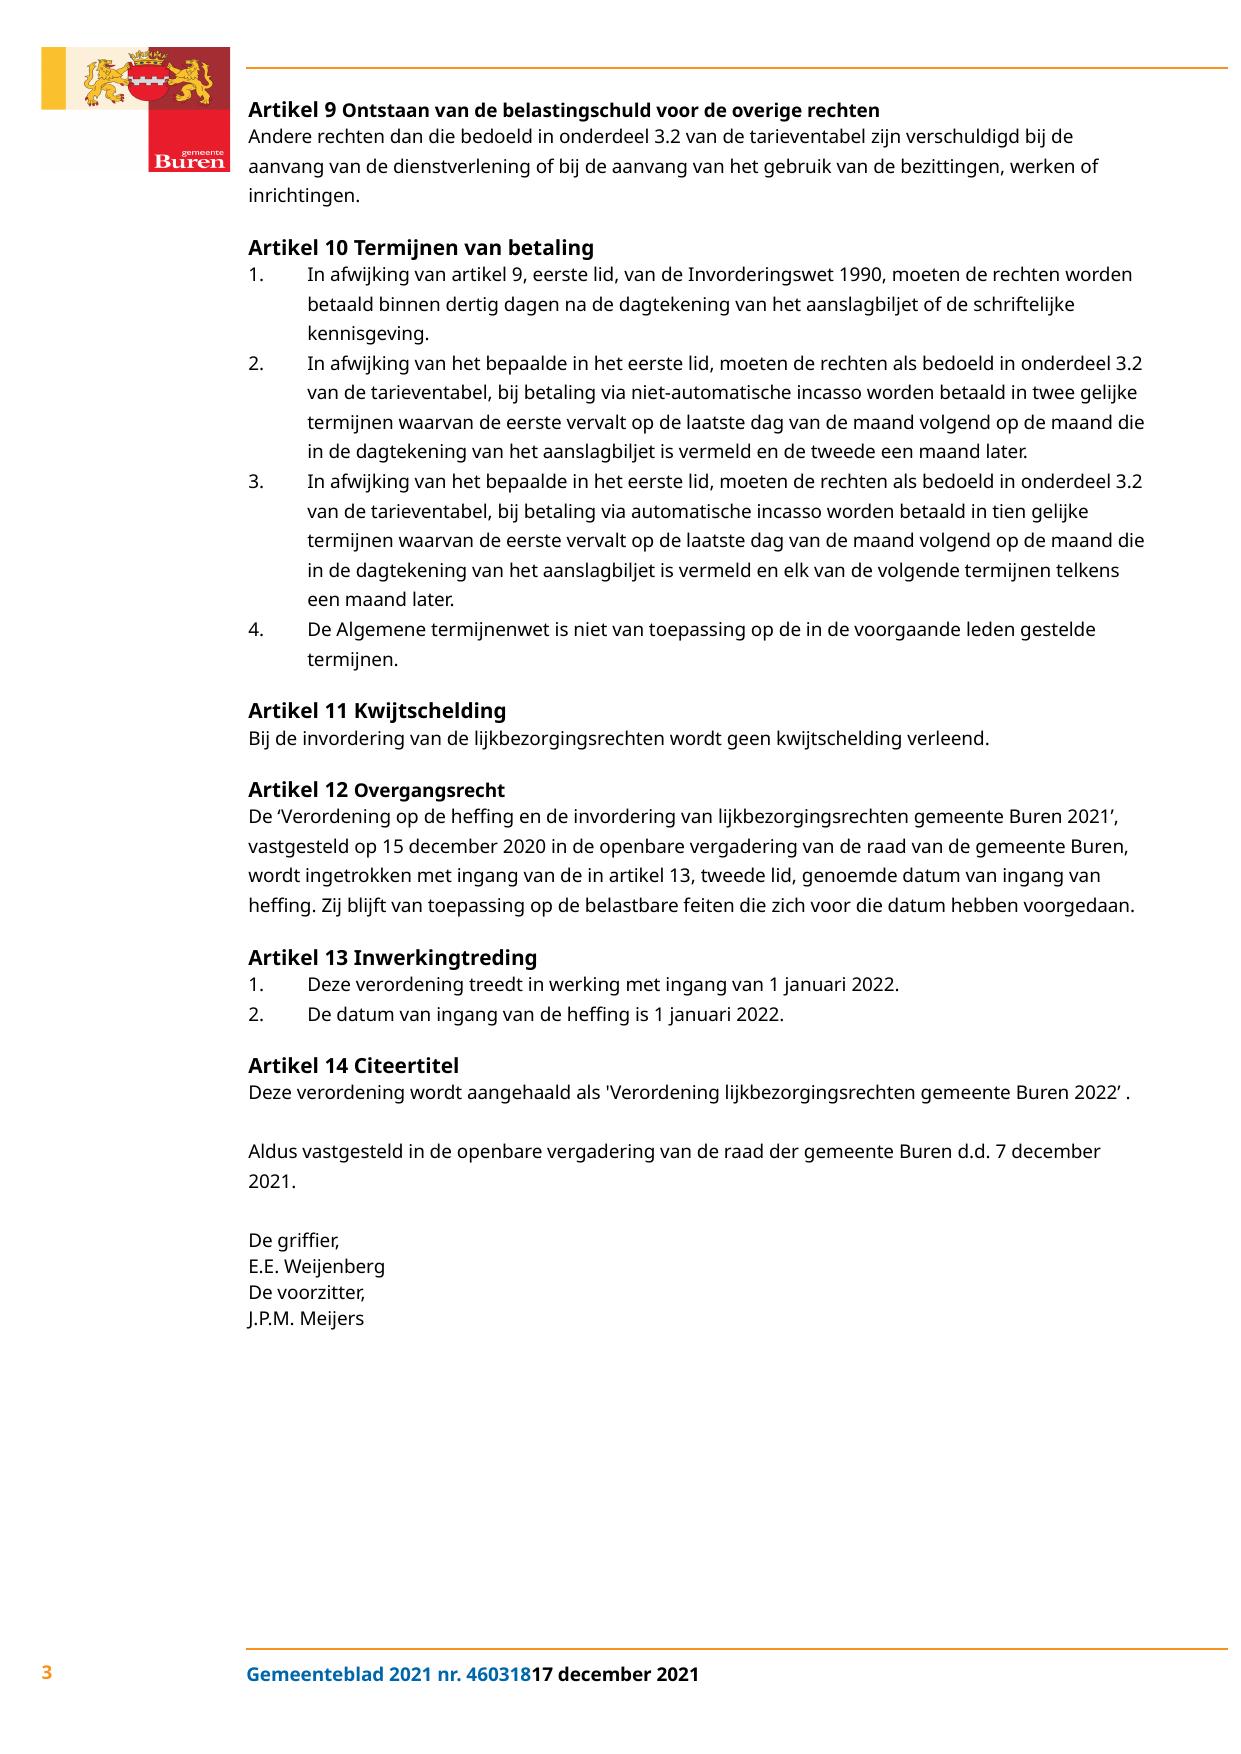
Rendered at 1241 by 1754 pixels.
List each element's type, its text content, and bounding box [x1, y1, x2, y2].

text Andere rechten dan die bedoeld in onderdeel 3.2 van de tarieventabel zijn verschuldigd bij de aanvang van de dienstverlening of bij de aanvang van het gebruik van de bezittingen, werken of inrichtingen. [248, 123, 1152, 208]
list Deze verordening treedt in werking met ingang van 1 januari 2022. [248, 971, 1152, 997]
list In afwijking van het bepaalde in het eerste lid, moeten de rechten als bedoeld in onderdeel 3.2 van de tarieventabel, bij betaling via automatische incasso worden betaald in tien gelijke termijnen waarvan de eerste vervalt op de laatste dag van de maand volgend op de maand die in de dagtekening van het aanslagbiljet is vermeld en elk van de volgende termijnen telkens een maand later. [248, 468, 1152, 612]
text Artikel 14 Citeertitel [248, 1051, 1152, 1079]
text Bij de invordering van de lijkbezorgingsrechten wordt geen kwijtschelding verleend. [248, 725, 1152, 750]
text De griffier, [248, 1227, 1152, 1253]
text Artikel 9 Ontstaan van de belastingschuld voor de overige rechten [248, 95, 1152, 123]
text Artikel 12 Overgangsrecht [248, 775, 1152, 803]
list In afwijking van het bepaalde in het eerste lid, moeten de rechten als bedoeld in onderdeel 3.2 van de tarieventabel, bij betaling via niet-automatische incasso worden betaald in twee gelijke termijnen waarvan de eerste vervalt op de laatste dag van de maand volgend op de maand die in de dagtekening van het aanslagbiljet is vermeld en de tweede een maand later. [248, 350, 1152, 464]
text Artikel 10 Termijnen van betaling [248, 233, 1152, 261]
text Deze verordening wordt aangehaald als 'Verordening lijkbezorgingsrechten gemeente Buren 2022’ . [248, 1079, 1152, 1105]
list De Algemene termijnenwet is niet van toepassing op de in de voorgaande leden gestelde termijnen. [248, 616, 1152, 672]
text De voorzitter, [248, 1279, 1152, 1305]
list In afwijking van artikel 9, eerste lid, van de Invorderingswet 1990, moeten de rechten worden betaald binnen dertig dagen na de dagtekening van het aanslagbiljet of de schriftelijke kennisgeving. [248, 261, 1152, 346]
list De datum van ingang van de heffing is 1 januari 2022. [248, 1001, 1152, 1026]
text Aldus vastgesteld in de openbare vergadering van de raad der gemeente Buren d.d. 7 december 2021. [248, 1139, 1152, 1194]
text J.P.M. Meijers [248, 1305, 1152, 1330]
text De ‘Verordening op de heffing en de invordering van lijkbezorgingsrechten gemeente Buren 2021’, vastgesteld op 15 december 2020 in de openbare vergadering van de raad van de gemeente Buren, wordt ingetrokken met ingang van de in artikel 13, tweede lid, genoemde datum van ingang van heffing. Zij blijft van toepassing op de belastbare feiten die zich voor die datum hebben voorgedaan. [248, 803, 1152, 918]
text Artikel 11 Kwijtschelding [248, 696, 1152, 725]
text E.E. Weijenberg [248, 1253, 1152, 1279]
picture [41, 47, 231, 172]
text Artikel 13 Inwerkingtreding [248, 943, 1152, 971]
